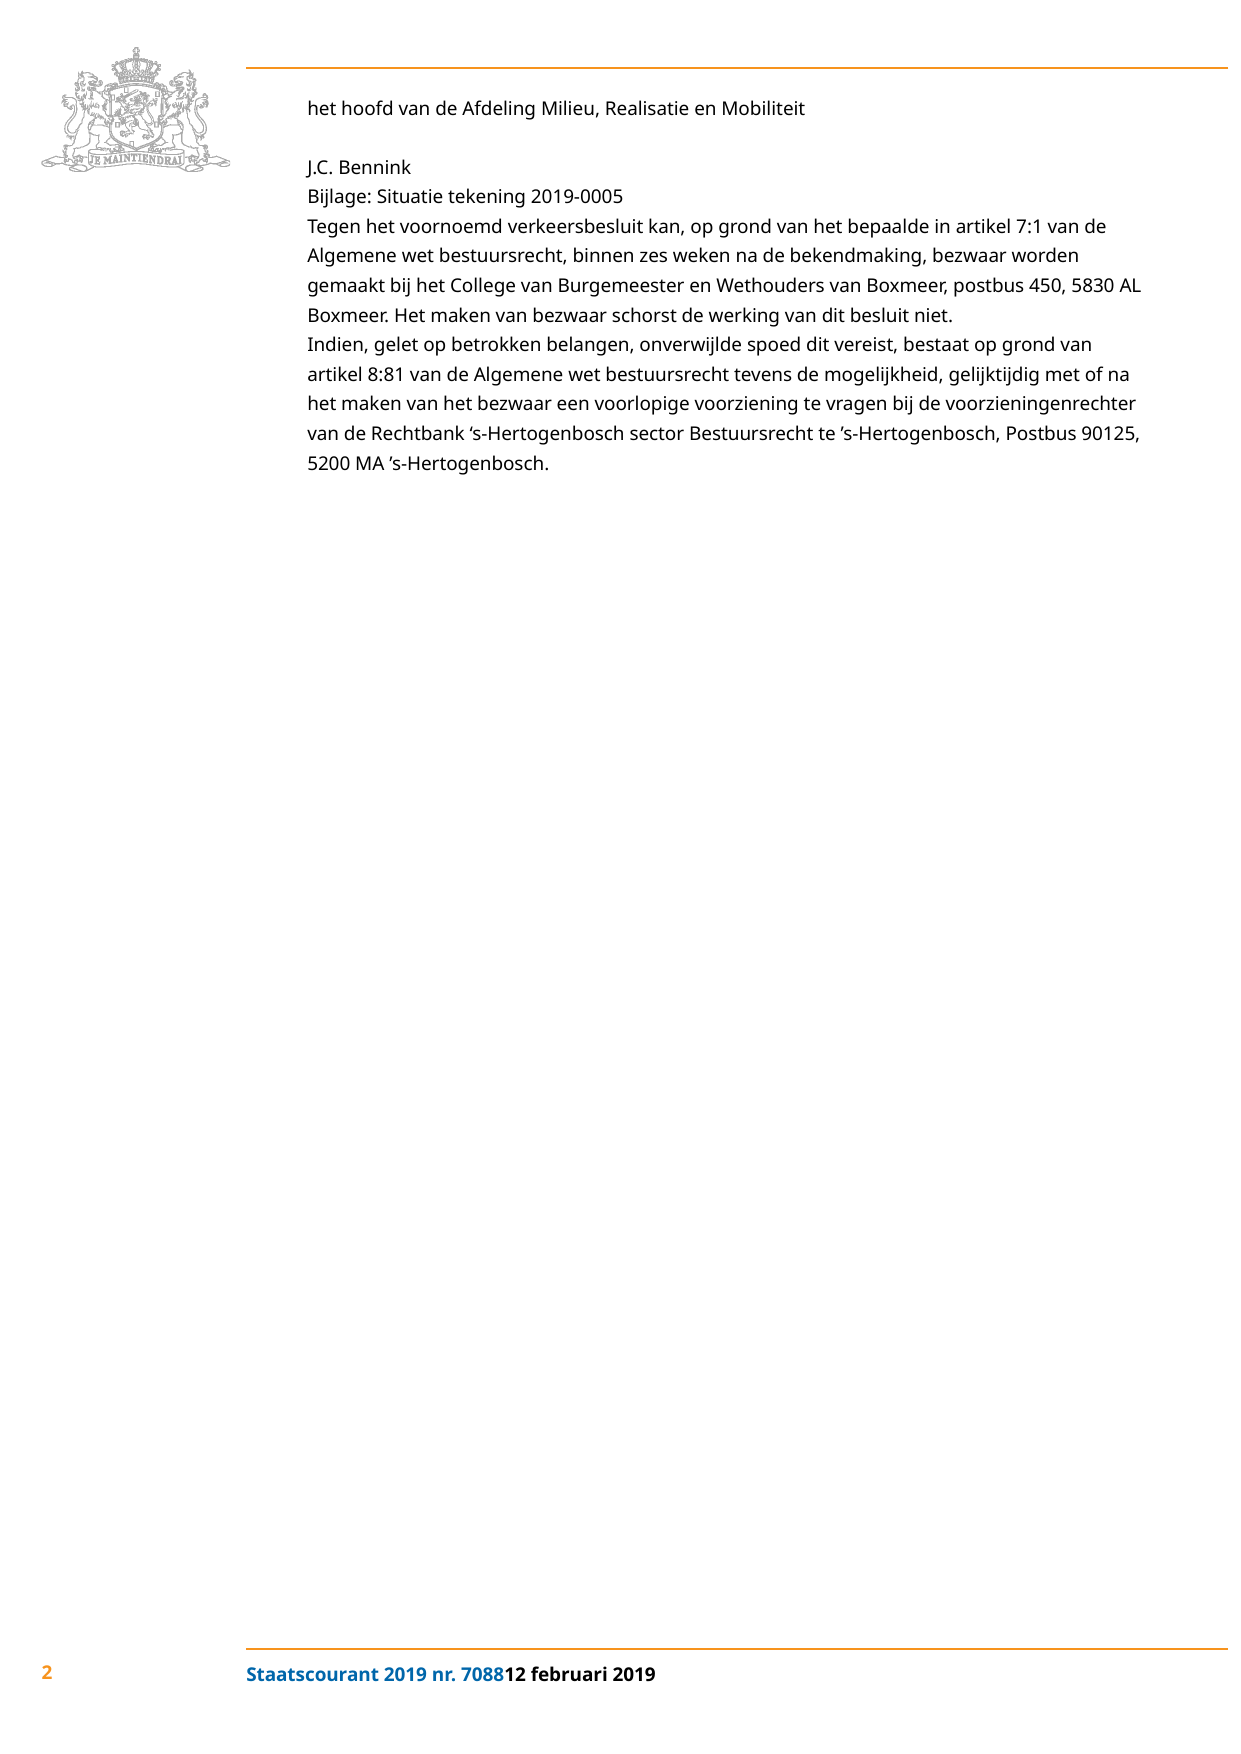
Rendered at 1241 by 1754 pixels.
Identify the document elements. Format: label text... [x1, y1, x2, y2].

list Indien, gelet op betrokken belangen, onverwijlde spoed dit vereist, bestaat op grond van artikel 8:81 van de Algemene wet bestuursrecht tevens de mogelijkheid, gelijktijdig met of na het maken van het bezwaar een voorlopige voorziening te vragen bij de voorzieningenrechter van de Rechtbank ‘s-Hertogenbosch sector Bestuursrecht te ’s-Hertogenbosch, Postbus 90125, 5200 MA ’s-Hertogenbosch. [248, 331, 1152, 476]
list het hoofd van de Afdeling Milieu, Realisatie en Mobiliteit [248, 95, 1152, 121]
list Bijlage: Situatie tekening 2019-0005 [248, 183, 1152, 209]
list Tegen het voornoemd verkeersbesluit kan, op grond van het bepaalde in artikel 7:1 van de Algemene wet bestuursrecht, binnen zes weken na de bekendmaking, bezwaar worden gemaakt bij het College van Burgemeester en Wethouders van Boxmeer, postbus 450, 5830 AL Boxmeer. Het maken van bezwaar schorst de werking van dit besluit niet. [248, 213, 1152, 328]
list J.C. Bennink [248, 154, 1152, 180]
picture [41, 47, 231, 172]
